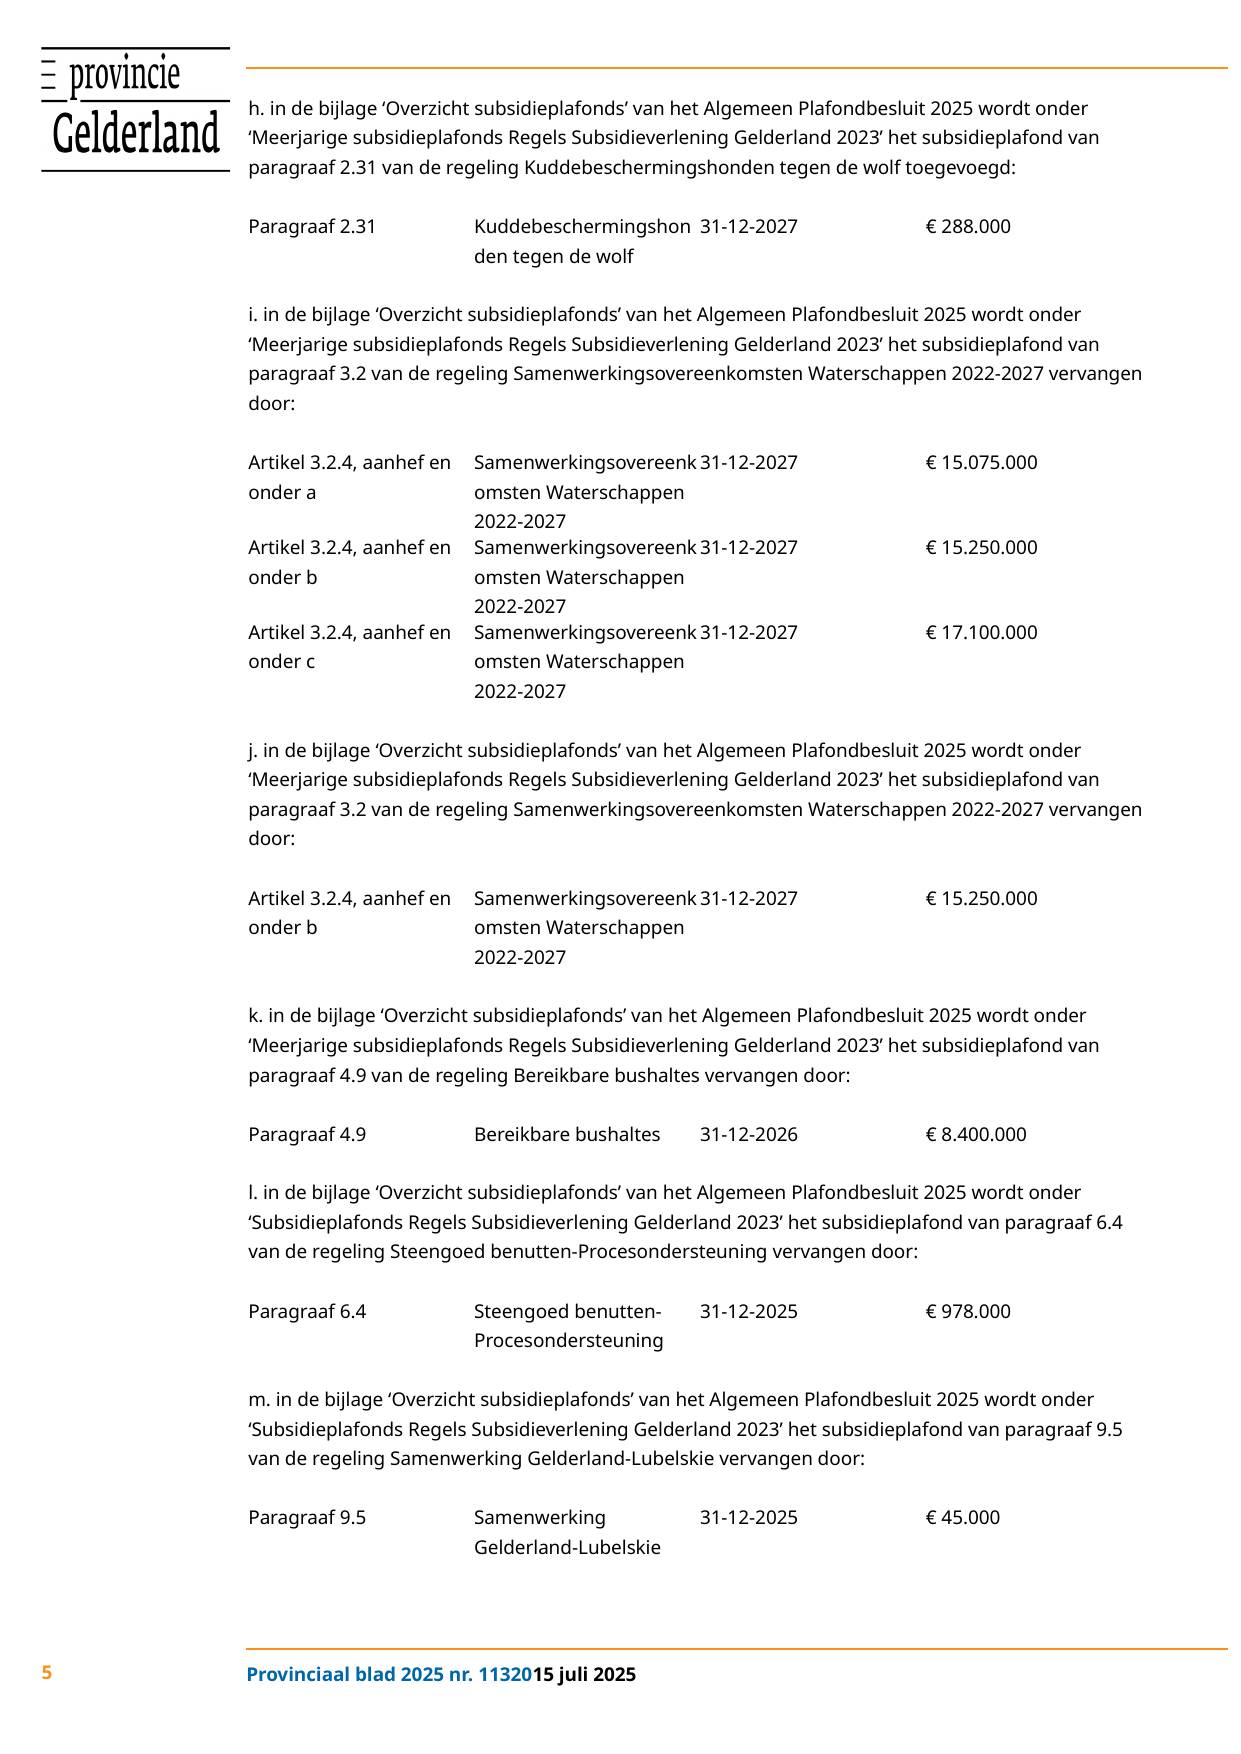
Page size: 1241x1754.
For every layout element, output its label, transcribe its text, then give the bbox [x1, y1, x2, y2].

table_header € 8.400.000 [926, 1121, 1152, 1147]
table_cell € 17.100.000 [926, 619, 1152, 704]
table_header Kuddebeschermingshonden tegen de wolf [474, 213, 700, 268]
table_header 31-12-2027 [700, 213, 926, 268]
table_header 31-12-2025 [700, 1298, 926, 1353]
table_header Paragraaf 4.9 [248, 1121, 474, 1147]
table_cell Samenwerkingsovereenkomsten Waterschappen 2022-2027 [474, 619, 700, 704]
text l. in de bijlage ‘Overzicht subsidieplafonds’ van het Algemeen Plafondbesluit 2025 wordt onder ‘Subsidieplafonds Regels Subsidieverlening Gelderland 2023’ het subsidieplafond van paragraaf 6.4 van de regeling Steengoed benutten-Procesondersteuning vervangen door: [248, 1179, 1152, 1264]
table_header Artikel 3.2.4, aanhef en onder b [248, 885, 474, 970]
table_header Artikel 3.2.4, aanhef en onder a [248, 449, 474, 534]
table_header Samenwerking Gelderland-Lubelskie [474, 1505, 700, 1560]
table_cell Artikel 3.2.4, aanhef en onder c [248, 619, 474, 704]
table_header € 15.075.000 [926, 449, 1152, 534]
table_header € 15.250.000 [926, 885, 1152, 970]
table_header 31-12-2026 [700, 1121, 926, 1147]
table_cell 31-12-2027 [700, 534, 926, 619]
table_cell Samenwerkingsovereenkomsten Waterschappen 2022-2027 [474, 534, 700, 619]
table_cell 31-12-2027 [700, 619, 926, 704]
table_header Steengoed benutten-Procesondersteuning [474, 1298, 700, 1353]
table_header 31-12-2027 [700, 885, 926, 970]
table_header € 288.000 [926, 213, 1152, 268]
table_header € 45.000 [926, 1505, 1152, 1560]
table_cell € 15.250.000 [926, 534, 1152, 619]
table_header Samenwerkingsovereenkomsten Waterschappen 2022-2027 [474, 885, 700, 970]
table_header Paragraaf 6.4 [248, 1298, 474, 1353]
table_header Bereikbare bushaltes [474, 1121, 700, 1147]
table_header 31-12-2027 [700, 449, 926, 534]
table_cell Artikel 3.2.4, aanhef en onder b [248, 534, 474, 619]
text i. in de bijlage ‘Overzicht subsidieplafonds’ van het Algemeen Plafondbesluit 2025 wordt onder ‘Meerjarige subsidieplafonds Regels Subsidieverlening Gelderland 2023’ het subsidieplafond van paragraaf 3.2 van de regeling Samenwerkingsovereenkomsten Waterschappen 2022-2027 vervangen door: [248, 301, 1152, 416]
table_header € 978.000 [926, 1298, 1152, 1353]
text m. in de bijlage ‘Overzicht subsidieplafonds’ van het Algemeen Plafondbesluit 2025 wordt onder ‘Subsidieplafonds Regels Subsidieverlening Gelderland 2023’ het subsidieplafond van paragraaf 9.5 van de regeling Samenwerking Gelderland-Lubelskie vervangen door: [248, 1386, 1152, 1471]
text h. in de bijlage ‘Overzicht subsidieplafonds’ van het Algemeen Plafondbesluit 2025 wordt onder ‘Meerjarige subsidieplafonds Regels Subsidieverlening Gelderland 2023’ het subsidieplafond van paragraaf 2.31 van de regeling Kuddebeschermingshonden tegen de wolf toegevoegd: [248, 95, 1152, 180]
text k. in de bijlage ‘Overzicht subsidieplafonds’ van het Algemeen Plafondbesluit 2025 wordt onder ‘Meerjarige subsidieplafonds Regels Subsidieverlening Gelderland 2023’ het subsidieplafond van paragraaf 4.9 van de regeling Bereikbare bushaltes vervangen door: [248, 1003, 1152, 1087]
table_header 31-12-2025 [700, 1505, 926, 1560]
table_header Samenwerkingsovereenkomsten Waterschappen 2022-2027 [474, 449, 700, 534]
text j. in de bijlage ‘Overzicht subsidieplafonds’ van het Algemeen Plafondbesluit 2025 wordt onder ‘Meerjarige subsidieplafonds Regels Subsidieverlening Gelderland 2023’ het subsidieplafond van paragraaf 3.2 van de regeling Samenwerkingsovereenkomsten Waterschappen 2022-2027 vervangen door: [248, 737, 1152, 851]
picture [41, 47, 231, 172]
table_header Paragraaf 2.31 [248, 213, 474, 268]
table_header Paragraaf 9.5 [248, 1505, 474, 1560]
